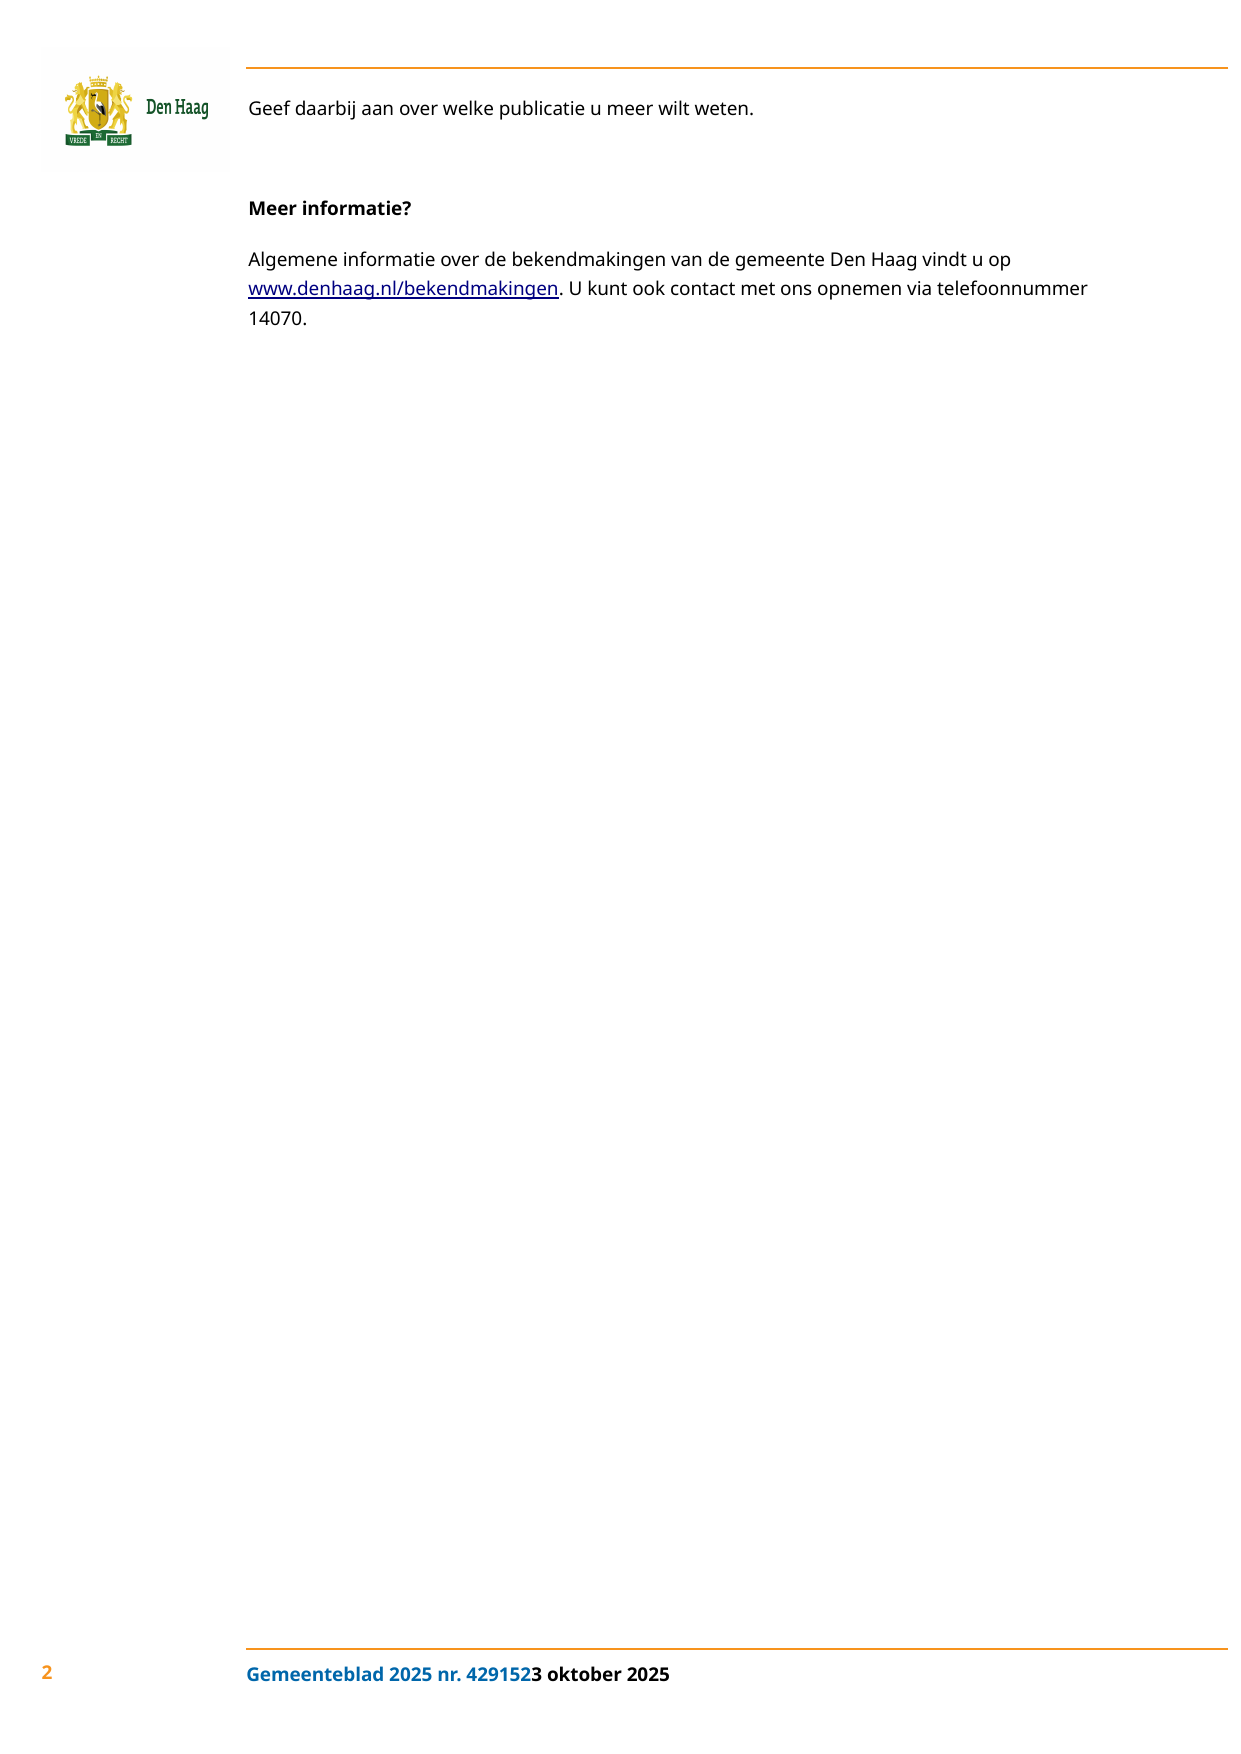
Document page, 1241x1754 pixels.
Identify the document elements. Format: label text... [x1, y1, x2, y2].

picture [41, 47, 231, 172]
text Algemene informatie over de bekendmakingen van de gemeente Den Haag vindt u op www.denhaag.nl/bekendmakingen. U kunt ook contact met ons opnemen via telefoonnummer 14070. [248, 246, 1152, 331]
text Geef daarbij aan over welke publicatie u meer wilt weten. [248, 95, 1152, 121]
text Meer informatie? [248, 196, 1152, 221]
